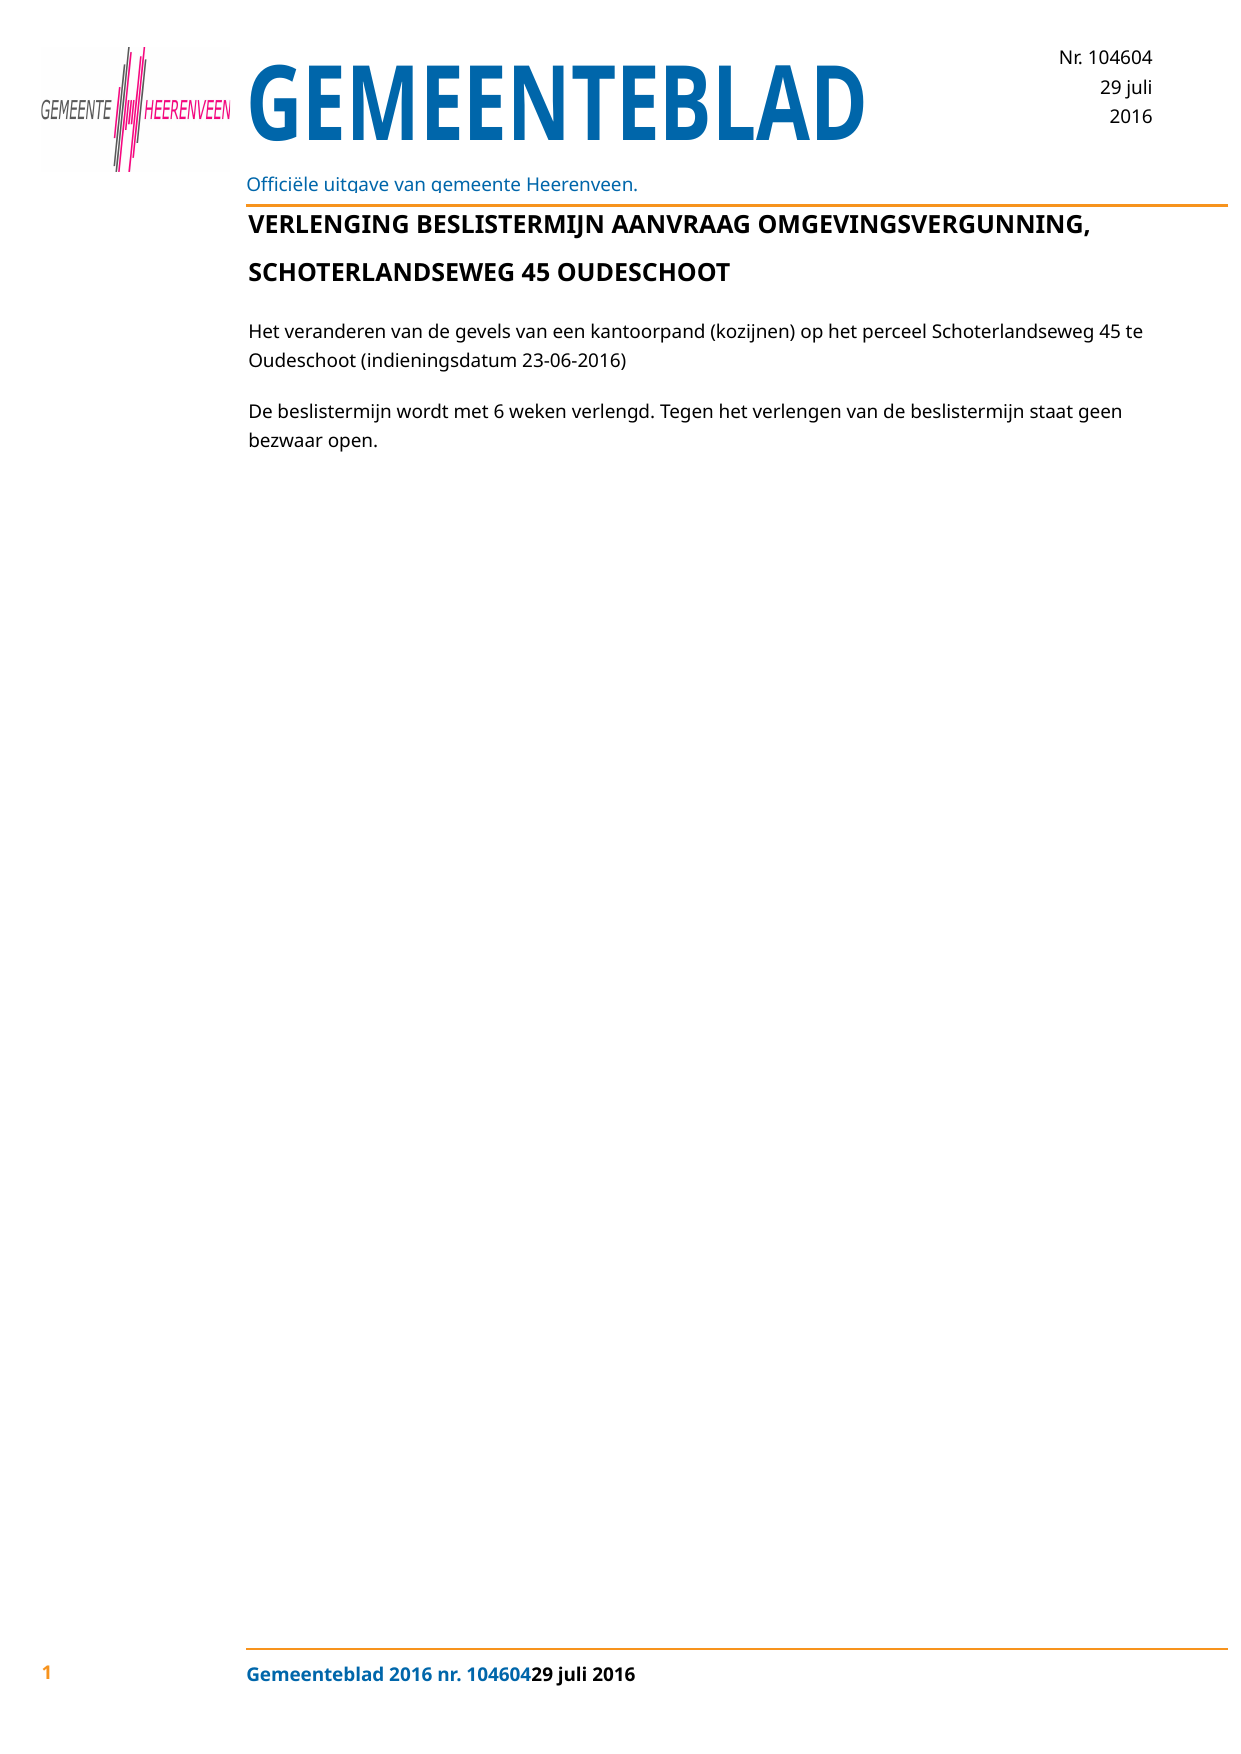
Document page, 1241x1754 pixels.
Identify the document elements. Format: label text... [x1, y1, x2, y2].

text VERLENGING BESLISTERMIJN AANVRAAG OMGEVINGSVERGUNNING, SCHOTERLANDSEWEG 45 OUDESCHOOT [248, 207, 1152, 288]
text Het veranderen van de gevels van een kantoorpand (kozijnen) op het perceel Schoterlandseweg 45 te Oudeschoot (indieningsdatum 23-06-2016) [248, 318, 1152, 373]
picture [41, 47, 231, 172]
text De beslistermijn wordt met 6 weken verlengd. Tegen het verlengen van de beslistermijn staat geen bezwaar open. [248, 398, 1152, 453]
